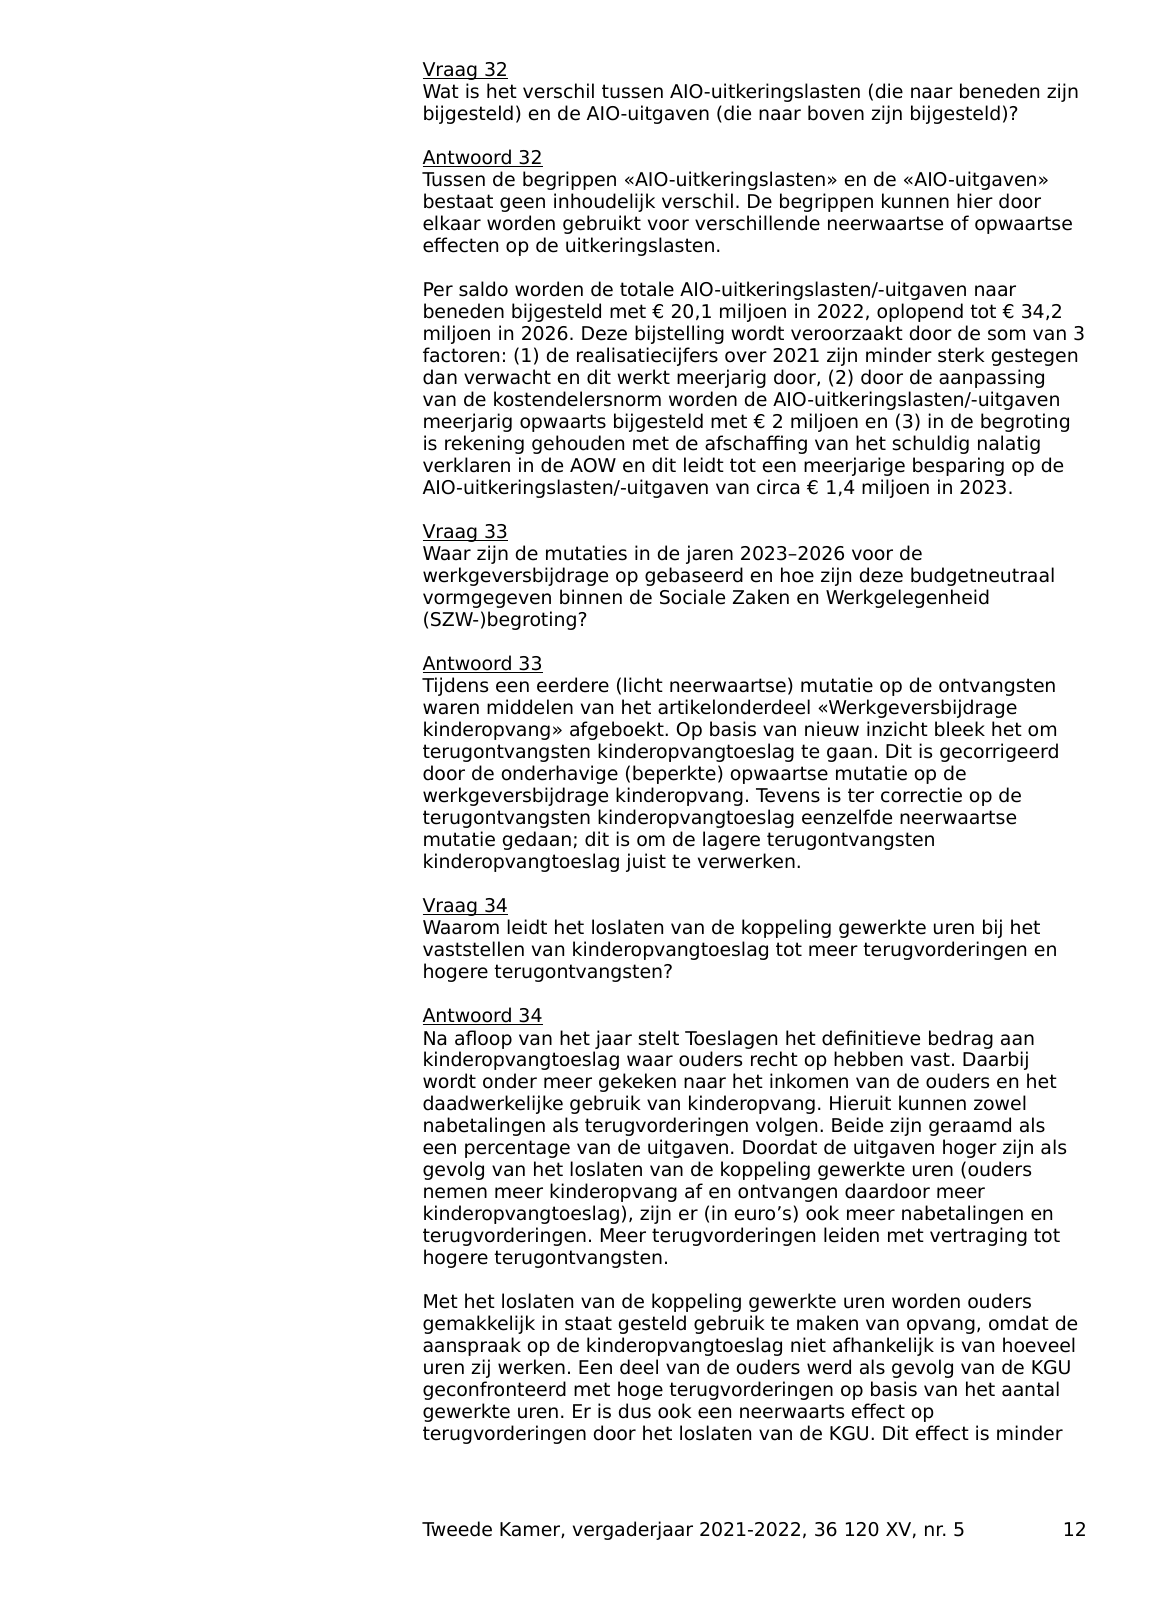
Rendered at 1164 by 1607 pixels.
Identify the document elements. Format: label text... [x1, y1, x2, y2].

text Na afloop van het jaar stelt Toeslagen het definitieve bedrag aan kinderopvangtoeslag waar ouders recht op hebben vast. Daarbij wordt onder meer gekeken naar het inkomen van de ouders en het daadwerkelijke gebruik van kinderopvang. Hieruit kunnen zowel nabetalingen als terugvorderingen volgen. Beide zijn geraamd als een percentage van de uitgaven. Doordat de uitgaven hoger zijn als gevolg van het loslaten van de koppeling gewerkte uren (ouders nemen meer kinderopvang af en ontvangen daardoor meer kinderopvangtoeslag), zijn er (in euro’s) ook meer nabetalingen en terugvorderingen. Meer terugvorderingen leiden met vertraging tot hogere terugontvangsten. [422, 1027, 1087, 1269]
text Vraag 32 [422, 59, 1087, 81]
text Waarom leidt het loslaten van de koppeling gewerkte uren bij het vaststellen van kinderopvangtoeslag tot meer terugvorderingen en hogere terugontvangsten? [422, 917, 1087, 983]
text Antwoord 32 [422, 147, 1087, 169]
text Vraag 33 [422, 521, 1087, 543]
text Per saldo worden de totale AIO-uitkeringslasten/-uitgaven naar beneden bijgesteld met € 20,1 miljoen in 2022, oplopend tot € 34,2 miljoen in 2026. Deze bijstelling wordt veroorzaakt door de som van 3 factoren: (1) de realisatiecijfers over 2021 zijn minder sterk gestegen dan verwacht en dit werkt meerjarig door, (2) door de aanpassing van de kostendelersnorm worden de AIO-uitkeringslasten/-uitgaven meerjarig opwaarts bijgesteld met € 2 miljoen en (3) in de begroting is rekening gehouden met de afschaffing van het schuldig nalatig verklaren in de AOW en dit leidt tot een meerjarige besparing op de AIO-uitkeringslasten/-uitgaven van circa € 1,4 miljoen in 2023. [422, 279, 1087, 499]
text Antwoord 33 [422, 653, 1087, 675]
text Tussen de begrippen «AIO-uitkeringslasten» en de «AIO-uitgaven» bestaat geen inhoudelijk verschil. De begrippen kunnen hier door elkaar worden gebruikt voor verschillende neerwaartse of opwaartse effecten op de uitkeringslasten. [422, 169, 1087, 257]
text Met het loslaten van de koppeling gewerkte uren worden ouders gemakkelijk in staat gesteld gebruik te maken van opvang, omdat de aanspraak op de kinderopvangtoeslag niet afhankelijk is van hoeveel uren zij werken. Een deel van de ouders werd als gevolg van de KGU geconfronteerd met hoge terugvorderingen op basis van het aantal gewerkte uren. Er is dus ook een neerwaarts effect op terugvorderingen door het loslaten van de KGU. Dit effect is minder [422, 1291, 1087, 1445]
text Wat is het verschil tussen AIO-uitkeringslasten (die naar beneden zijn bijgesteld) en de AIO-uitgaven (die naar boven zijn bijgesteld)? [422, 81, 1087, 125]
text Antwoord 34 [422, 1005, 1087, 1027]
text Waar zijn de mutaties in de jaren 2023–2026 voor de werkgeversbijdrage op gebaseerd en hoe zijn deze budgetneutraal vormgegeven binnen de Sociale Zaken en Werkgelegenheid (SZW-)begroting? [422, 543, 1087, 631]
text Tijdens een eerdere (licht neerwaartse) mutatie op de ontvangsten waren middelen van het artikelonderdeel «Werkgeversbijdrage kinderopvang» afgeboekt. Op basis van nieuw inzicht bleek het om terugontvangsten kinderopvangtoeslag te gaan. Dit is gecorrigeerd door de onderhavige (beperkte) opwaartse mutatie op de werkgeversbijdrage kinderopvang. Tevens is ter correctie op de terugontvangsten kinderopvangtoeslag eenzelfde neerwaartse mutatie gedaan; dit is om de lagere terugontvangsten kinderopvangtoeslag juist te verwerken. [422, 675, 1087, 873]
text Vraag 34 [422, 895, 1087, 917]
